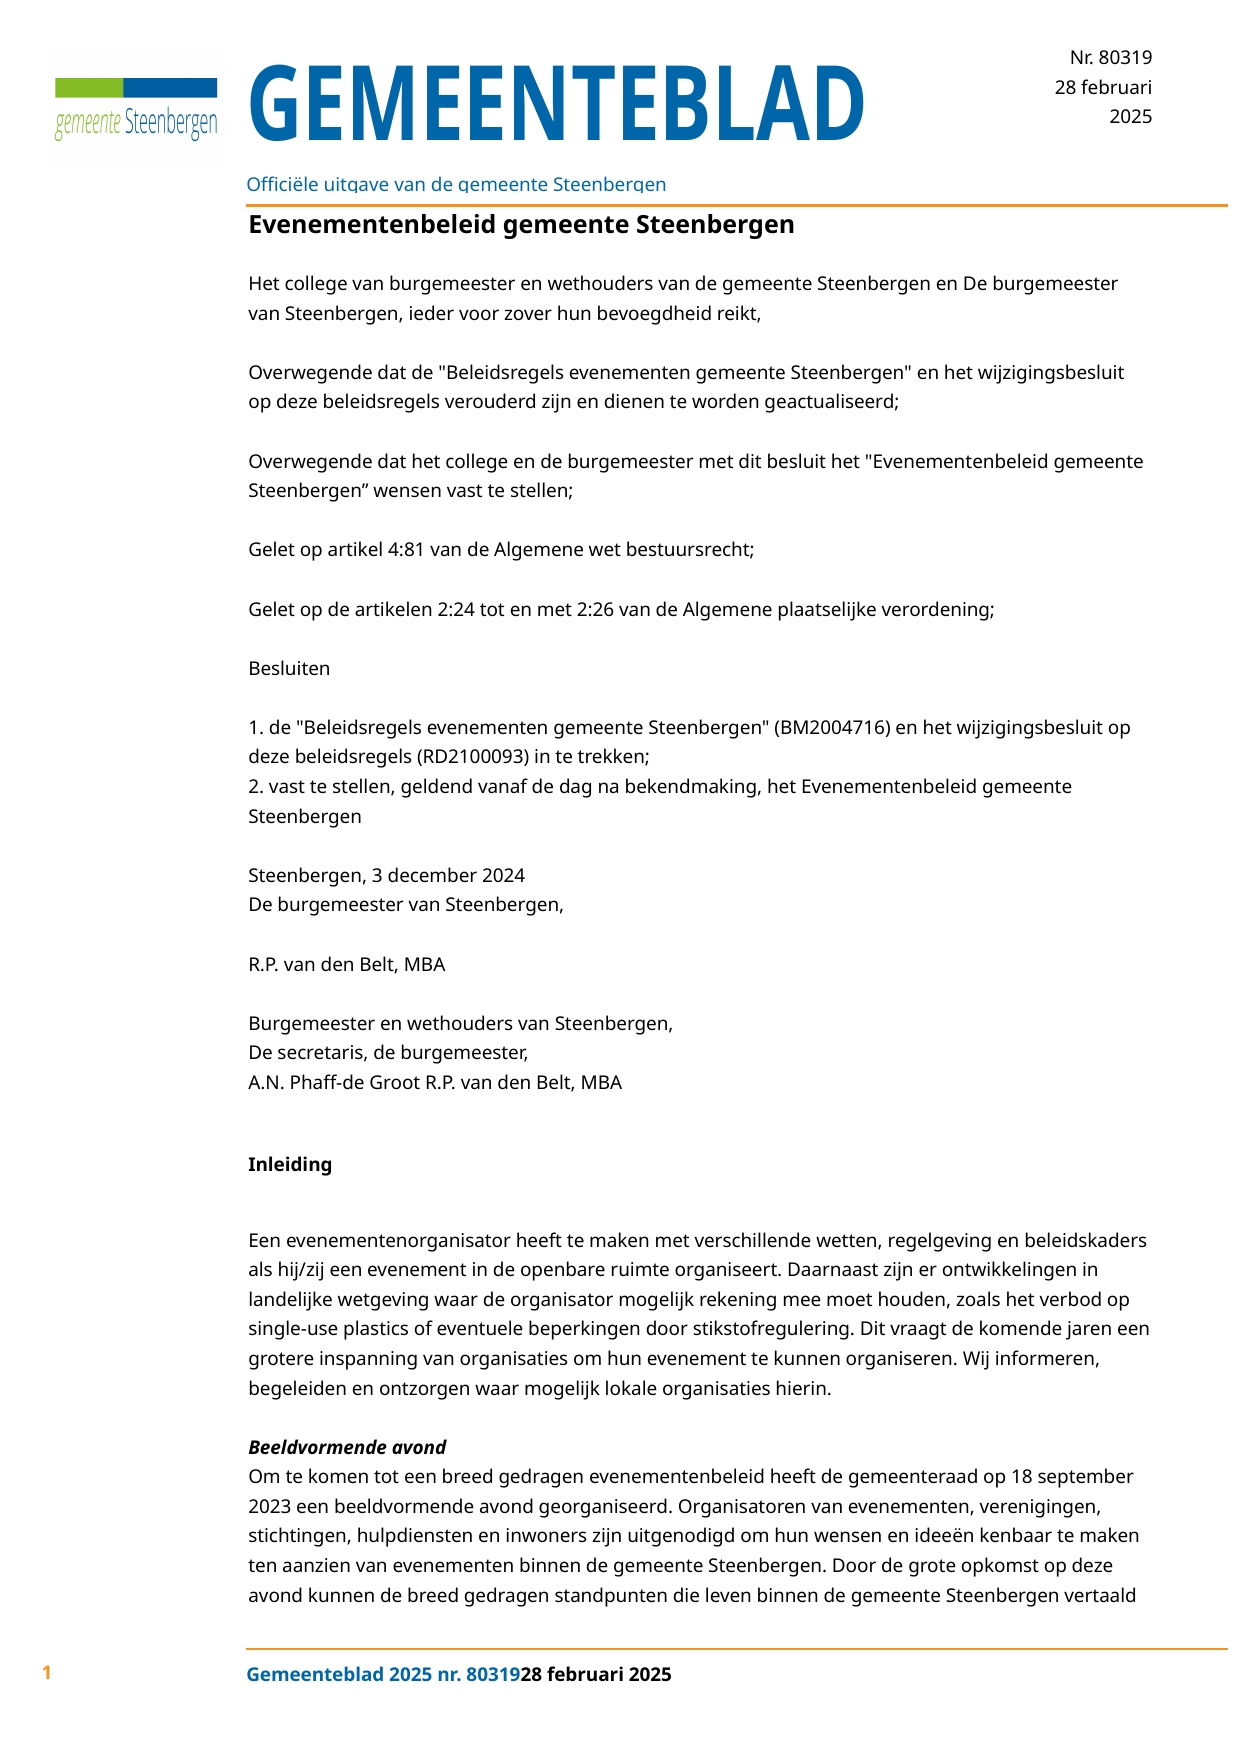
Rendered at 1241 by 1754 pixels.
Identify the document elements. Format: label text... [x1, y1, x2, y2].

picture [41, 47, 231, 172]
text De burgemeester van Steenbergen, [248, 892, 1152, 917]
text Gelet op de artikelen 2:24 tot en met 2:26 van de Algemene plaatselijke verordening; [248, 596, 1152, 621]
text Om te komen tot een breed gedragen evenementenbeleid heeft de gemeenteraad op 18 september 2023 een beeldvormende avond georganiseerd. Organisatoren van evenementen, verenigingen, stichtingen, hulpdiensten en inwoners zijn uitgenodigd om hun wensen en ideeën kenbaar te maken ten aanzien van evenementen binnen de gemeente Steenbergen. Door de grote opkomst op deze avond kunnen de breed gedragen standpunten die leven binnen de gemeente Steenbergen vertaald [248, 1463, 1152, 1607]
text Steenbergen, 3 december 2024 [248, 862, 1152, 888]
text Overwegende dat de "Beleidsregels evenementen gemeente Steenbergen" en het wijzigingsbesluit op deze beleidsregels verouderd zijn en dienen te worden geactualiseerd; [248, 359, 1152, 414]
text R.P. van den Belt, MBA [248, 951, 1152, 976]
text 1. de "Beleidsregels evenementen gemeente Steenbergen" (BM2004716) en het wijzigingsbesluit op deze beleidsregels (RD2100093) in te trekken; [248, 714, 1152, 769]
text Overwegende dat het college en de burgemeester met dit besluit het "Evenementenbeleid gemeente Steenbergen” wensen vast te stellen; [248, 448, 1152, 503]
text A.N. Phaff-de Groot R.P. van den Belt, MBA [248, 1069, 1152, 1095]
text Beeldvormende avond [248, 1434, 1152, 1459]
text Besluiten [248, 655, 1152, 681]
text De secretaris, de burgemeester, [248, 1039, 1152, 1065]
text 2. vast te stellen, geldend vanaf de dag na bekendmaking, het Evenementenbeleid gemeente Steenbergen [248, 773, 1152, 828]
text Een evenementenorganisator heeft te maken met verschillende wetten, regelgeving en beleidskaders als hij/zij een evenement in de openbare ruimte organiseert. Daarnaast zijn er ontwikkelingen in landelijke wetgeving waar de organisator mogelijk rekening mee moet houden, zoals het verbod op single-use plastics of eventuele beperkingen door stikstofregulering. Dit vraagt de komende jaren een grotere inspanning van organisaties om hun evenement te kunnen organiseren. Wij informeren, begeleiden en ontzorgen waar mogelijk lokale organisaties hierin. [248, 1227, 1152, 1400]
text Het college van burgemeester en wethouders van de gemeente Steenbergen en De burgemeester van Steenbergen, ieder voor zover hun bevoegdheid reikt, [248, 270, 1152, 326]
text Inleiding [248, 1149, 1152, 1177]
text Burgemeester en wethouders van Steenbergen, [248, 1010, 1152, 1036]
text Evenementenbeleid gemeente Steenbergen [248, 207, 1152, 241]
text Gelet op artikel 4:81 van de Algemene wet bestuursrecht; [248, 537, 1152, 562]
